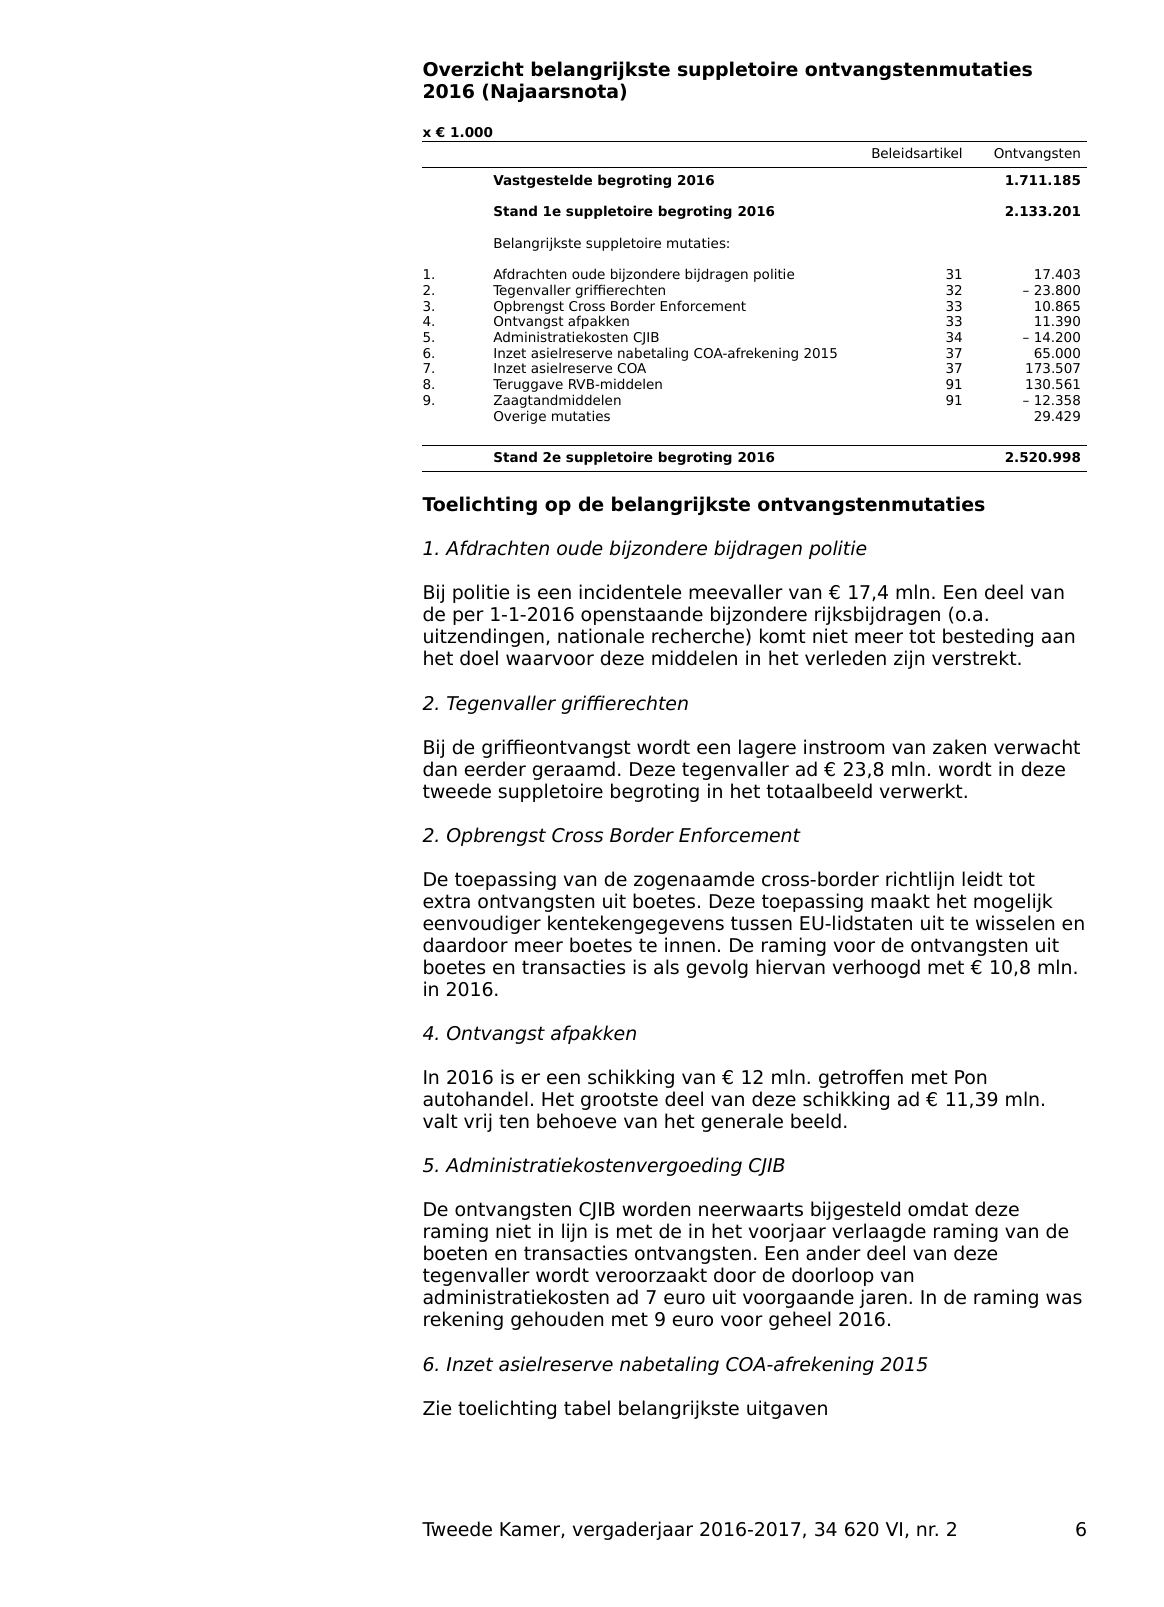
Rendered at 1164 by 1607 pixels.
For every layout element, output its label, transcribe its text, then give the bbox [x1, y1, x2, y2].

table_cell Opbrengst Cross Border Enforcement [487, 298, 850, 314]
table_cell 4. [422, 314, 487, 330]
table_cell Afdrachten oude bijzondere bijdragen politie [487, 267, 850, 283]
table_cell 8. [422, 377, 487, 393]
table_cell Ontvangst afpakken [487, 314, 850, 330]
table_cell Ontvangsten [969, 142, 1087, 167]
table_cell 9. [422, 393, 487, 408]
table_cell [487, 424, 850, 444]
table_cell 65.000 [969, 346, 1087, 361]
subtitle 2. Tegenvaller griffierechten [422, 692, 1087, 714]
table_cell 2.520.998 [969, 446, 1087, 471]
table_cell 7. [422, 361, 487, 377]
table_cell [422, 235, 487, 251]
table_cell 17.403 [969, 267, 1087, 283]
table_cell [850, 168, 968, 188]
table_cell [969, 251, 1087, 267]
table_cell 130.561 [969, 377, 1087, 393]
table_cell Overige mutaties [487, 409, 850, 424]
text De ontvangsten CJIB worden neerwaarts bijgesteld omdat deze raming niet in lijn is met de in het voorjaar verlaagde raming van de boeten en transacties ontvangsten. Een ander deel van deze tegenvaller wordt veroorzaakt door de doorloop van administratiekosten ad 7 euro uit voorgaande jaren. In de raming was rekening gehouden met 9 euro voor geheel 2016. [422, 1199, 1087, 1331]
subtitle 1. Afdrachten oude bijzondere bijdragen politie [422, 538, 1087, 560]
subtitle 2. Opbrengst Cross Border Enforcement [422, 825, 1087, 847]
table_cell [850, 220, 968, 235]
table_cell 11.390 [969, 314, 1087, 330]
table_cell [969, 424, 1087, 444]
table_cell Stand 2e suppletoire begroting 2016 [487, 446, 850, 471]
table_cell 31 [850, 267, 968, 283]
table_cell 2.133.201 [969, 204, 1087, 220]
table_cell – 23.800 [969, 283, 1087, 298]
table_cell Vastgestelde begroting 2016 [487, 168, 850, 188]
table_cell [969, 220, 1087, 235]
table_cell 5. [422, 330, 487, 346]
table_cell 2. [422, 283, 487, 298]
table_cell 3. [422, 298, 487, 314]
table_cell [487, 220, 850, 235]
table_cell [850, 188, 968, 204]
table_cell 37 [850, 361, 968, 377]
text Bij de griffieontvangst wordt een lagere instroom van zaken verwacht dan eerder geraamd. Deze tegenvaller ad € 23,8 mln. wordt in deze tweede suppletoire begroting in het totaalbeeld verwerkt. [422, 737, 1087, 802]
table_cell 33 [850, 314, 968, 330]
table_cell [487, 251, 850, 267]
table_cell – 12.358 [969, 393, 1087, 408]
table_cell [969, 188, 1087, 204]
table_cell [422, 424, 487, 444]
table_cell [422, 204, 487, 220]
table_cell [422, 142, 487, 167]
table_cell Administratiekosten CJIB [487, 330, 850, 346]
table_cell 91 [850, 393, 968, 408]
table_cell Stand 1e suppletoire begroting 2016 [487, 204, 850, 220]
text De toepassing van de zogenaamde cross-border richtlijn leidt tot extra ontvangsten uit boetes. Deze toepassing maakt het mogelijk eenvoudiger kentekengegevens tussen EU-lidstaten uit te wisselen en daardoor meer boetes te innen. De raming voor de ontvangsten uit boetes en transacties is als gevolg hiervan verhoogd met € 10,8 mln. in 2016. [422, 869, 1087, 1001]
table_cell [850, 409, 968, 424]
text Bij politie is een incidentele meevaller van € 17,4 mln. Een deel van de per 1-1-2016 openstaande bijzondere rijksbijdragen (o.a. uitzendingen, nationale recherche) komt niet meer tot besteding aan het doel waarvoor deze middelen in het verleden zijn verstrekt. [422, 582, 1087, 670]
subtitle 6. Inzet asielreserve nabetaling COA-afrekening 2015 [422, 1353, 1087, 1375]
table_cell [850, 424, 968, 444]
table_cell [850, 251, 968, 267]
subtitle 4. Ontvangst afpakken [422, 1023, 1087, 1045]
text In 2016 is er een schikking van € 12 mln. getroffen met Pon autohandel. Het grootste deel van deze schikking ad € 11,39 mln. valt vrij ten behoeve van het generale beeld. [422, 1067, 1087, 1133]
table_cell [850, 235, 968, 251]
table_cell 10.865 [969, 298, 1087, 314]
table_cell Inzet asielreserve COA [487, 361, 850, 377]
table_cell [422, 251, 487, 267]
table_cell 34 [850, 330, 968, 346]
table_cell 173.507 [969, 361, 1087, 377]
table_cell 32 [850, 283, 968, 298]
table_cell [850, 446, 968, 471]
table_cell [487, 188, 850, 204]
table_cell [422, 220, 487, 235]
text Zie toelichting tabel belangrijkste uitgaven [422, 1398, 1087, 1419]
subtitle 5. Administratiekostenvergoeding CJIB [422, 1155, 1087, 1177]
table_cell Beleidsartikel [850, 142, 968, 167]
table_cell [487, 142, 850, 167]
table_cell Zaagtandmiddelen [487, 393, 850, 408]
table_cell 6. [422, 346, 487, 361]
table_cell Tegenvaller griffierechten [487, 283, 850, 298]
table_header x € 1.000 [422, 125, 1087, 141]
table_cell 29.429 [969, 409, 1087, 424]
table_cell Belangrijkste suppletoire mutaties: [487, 235, 850, 251]
table_cell – 14.200 [969, 330, 1087, 346]
table_cell [969, 235, 1087, 251]
table_cell [422, 409, 487, 424]
table_cell [850, 204, 968, 220]
table_cell [422, 446, 487, 471]
table_cell 1. [422, 267, 487, 283]
table_cell 1.711.185 [969, 168, 1087, 188]
table_cell 33 [850, 298, 968, 314]
table_cell [422, 188, 487, 204]
table_cell Teruggave RVB-middelen [487, 377, 850, 393]
subtitle Toelichting op de belangrijkste ontvangstenmutaties [422, 494, 1087, 516]
table_cell 37 [850, 346, 968, 361]
table_cell 91 [850, 377, 968, 393]
table_cell Inzet asielreserve nabetaling COA-afrekening 2015 [487, 346, 850, 361]
subtitle Overzicht belangrijkste suppletoire ontvangstenmutaties 2016 (Najaarsnota) [422, 59, 1087, 103]
table_cell [422, 168, 487, 188]
